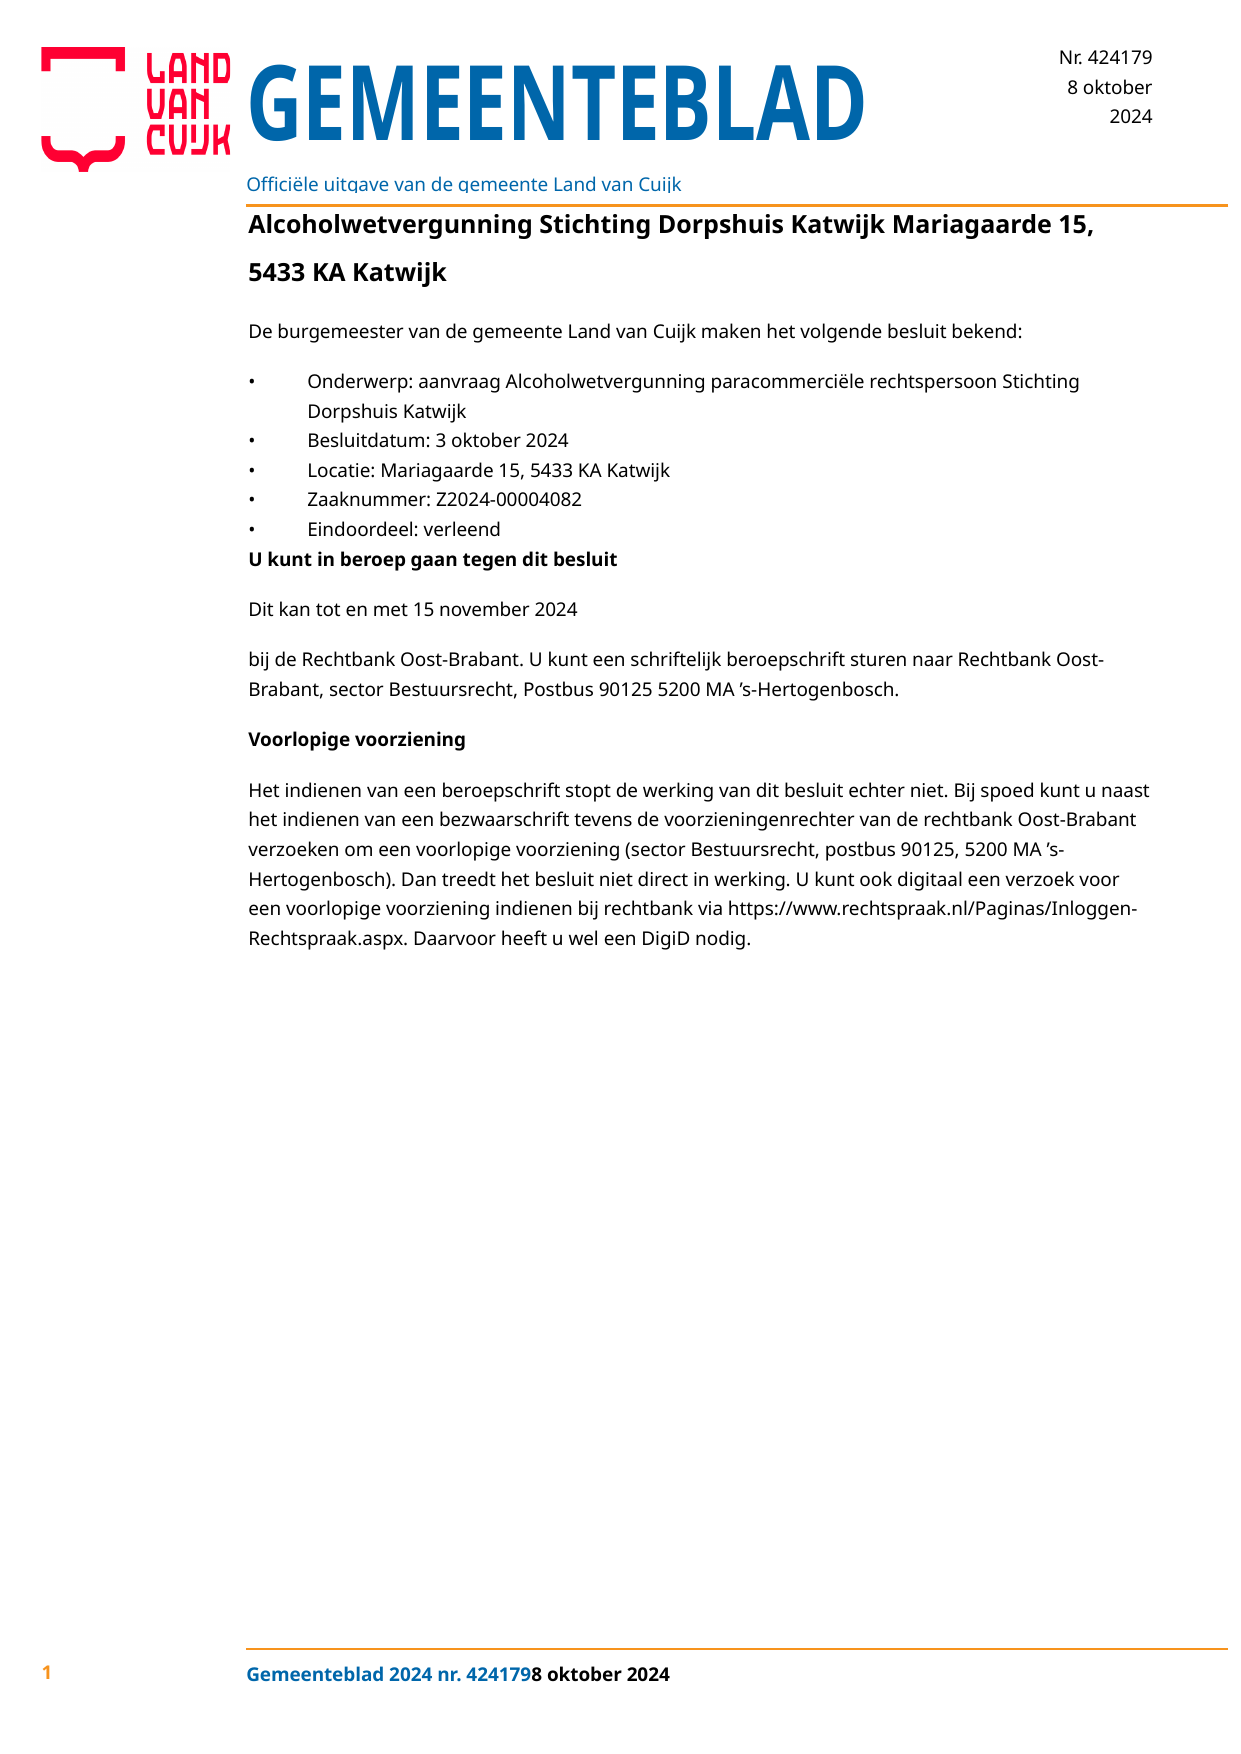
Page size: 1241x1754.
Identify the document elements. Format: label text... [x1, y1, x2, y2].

list Zaaknummer: Z2024-00004082 [248, 487, 1152, 512]
text De burgemeester van de gemeente Land van Cuijk maken het volgende besluit bekend: [248, 318, 1152, 344]
list Locatie: Mariagaarde 15, 5433 KA Katwijk [248, 457, 1152, 483]
text Alcoholwetvergunning Stichting Dorpshuis Katwijk Mariagaarde 15, 5433 KA Katwijk [248, 207, 1152, 288]
list Besluitdatum: 3 oktober 2024 [248, 427, 1152, 453]
text Dit kan tot en met 15 november 2024 [248, 596, 1152, 622]
text Voorlopige voorziening [248, 727, 1152, 752]
text Het indienen van een beroepschrift stopt de werking van dit besluit echter niet. Bij spoed kunt u naast het indienen van een bezwaarschrift tevens de voorzieningenrechter van de rechtbank Oost-Brabant verzoeken om een voorlopige voorziening (sector Bestuursrecht, postbus 90125, 5200 MA ’s-Hertogenbosch). Dan treedt het besluit niet direct in werking. U kunt ook digitaal een verzoek voor een voorlopige voorziening indienen bij rechtbank via https://www.rechtspraak.nl/Paginas/Inloggen-Rechtspraak.aspx. Daarvoor heeft u wel een DigiD nodig. [248, 777, 1152, 951]
text U kunt in beroep gaan tegen dit besluit [248, 546, 1152, 572]
text bij de Rechtbank Oost-Brabant. U kunt een schriftelijk beroepschrift sturen naar Rechtbank Oost-Brabant, sector Bestuursrecht, Postbus 90125 5200 MA ’s-Hertogenbosch. [248, 647, 1152, 702]
list Onderwerp: aanvraag Alcoholwetvergunning paracommerciële rechtspersoon Stichting Dorpshuis Katwijk [248, 368, 1152, 424]
picture [41, 47, 231, 172]
list Eindoordeel: verleend [248, 516, 1152, 542]
